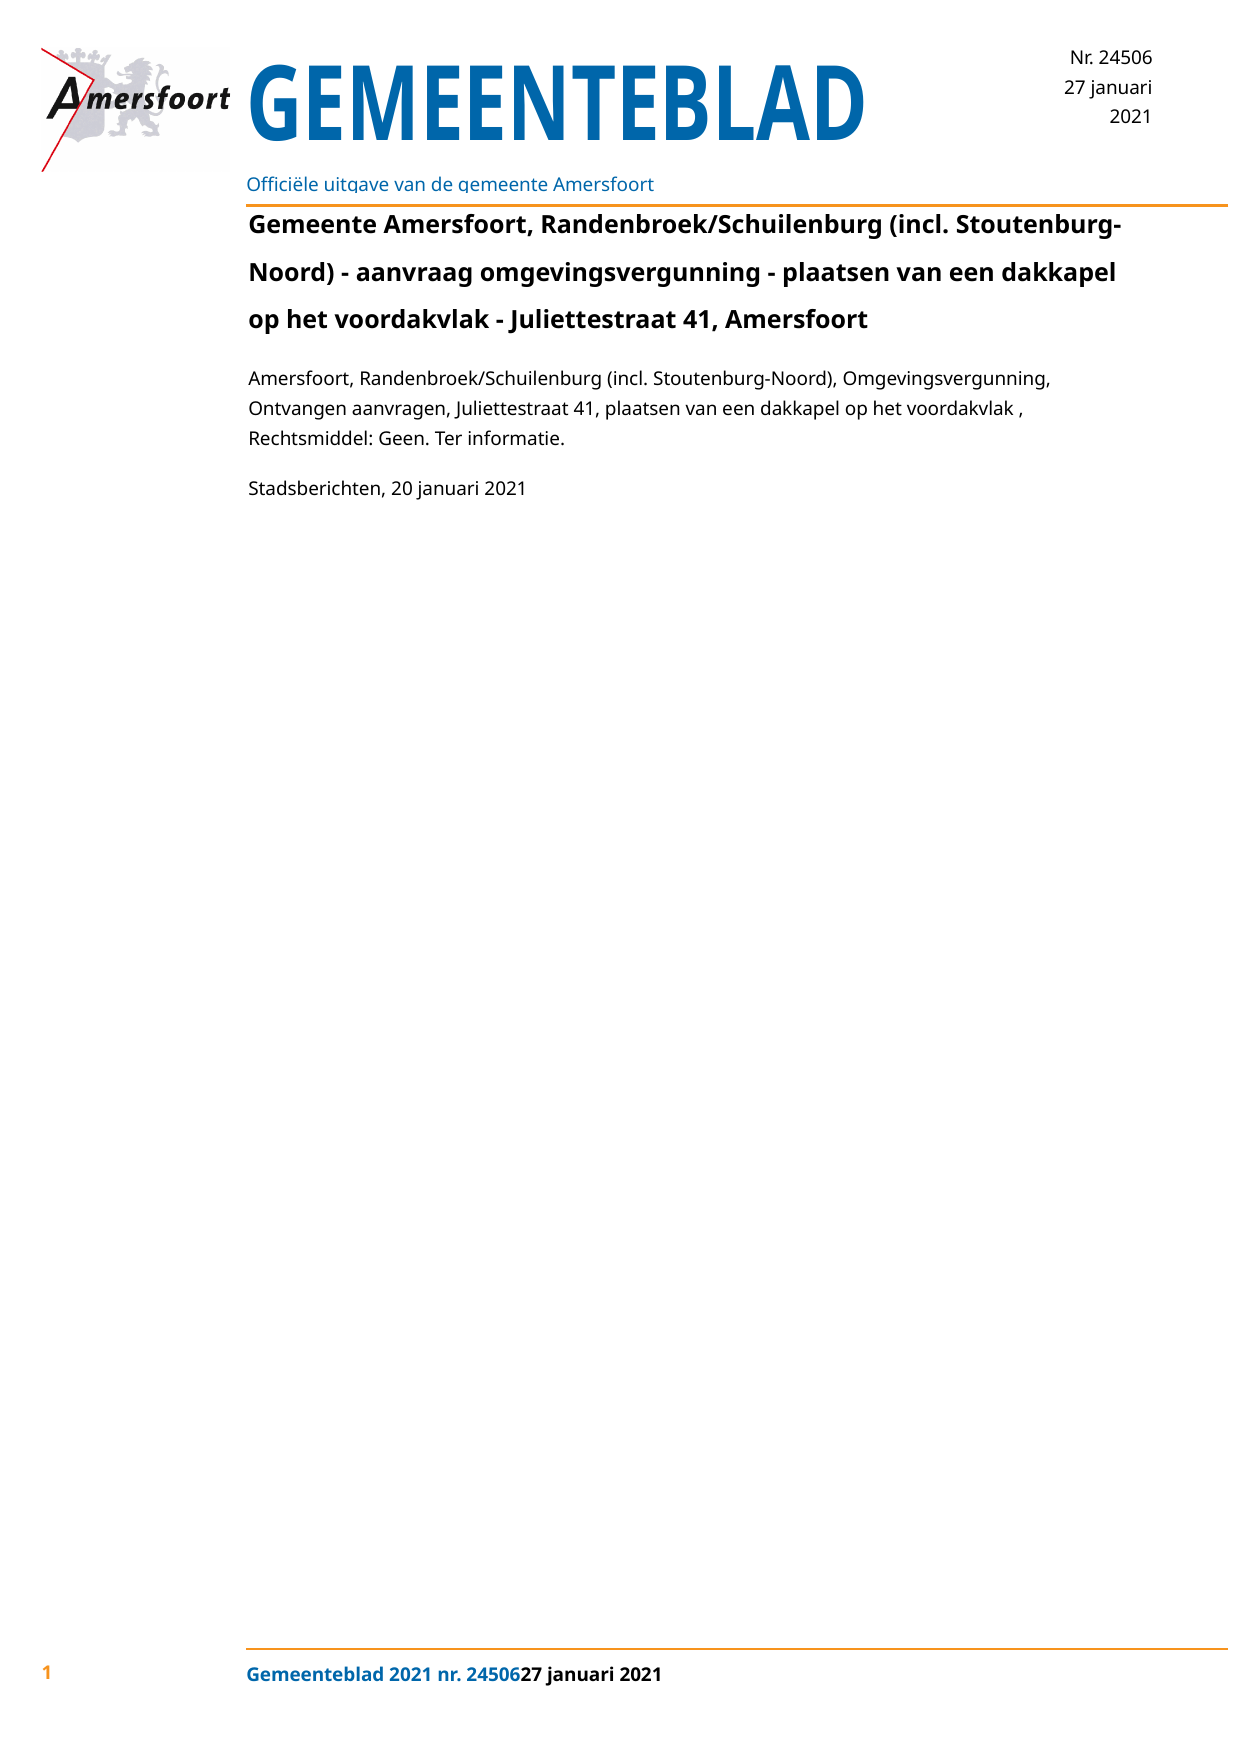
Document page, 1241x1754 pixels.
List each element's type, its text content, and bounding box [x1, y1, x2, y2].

text Amersfoort, Randenbroek/Schuilenburg (incl. Stoutenburg-Noord), Omgevingsvergunning, Ontvangen aanvragen, Juliettestraat 41, plaatsen van een dakkapel op het voordakvlak , Rechtsmiddel: Geen. Ter informatie. [248, 366, 1152, 450]
text Gemeente Amersfoort, Randenbroek/Schuilenburg (incl. Stoutenburg-Noord) - aanvraag omgevingsvergunning - plaatsen van een dakkapel op het voordakvlak - Juliettestraat 41, Amersfoort [248, 207, 1152, 336]
picture [41, 47, 231, 172]
text Stadsberichten, 20 januari 2021 [248, 475, 1152, 501]
